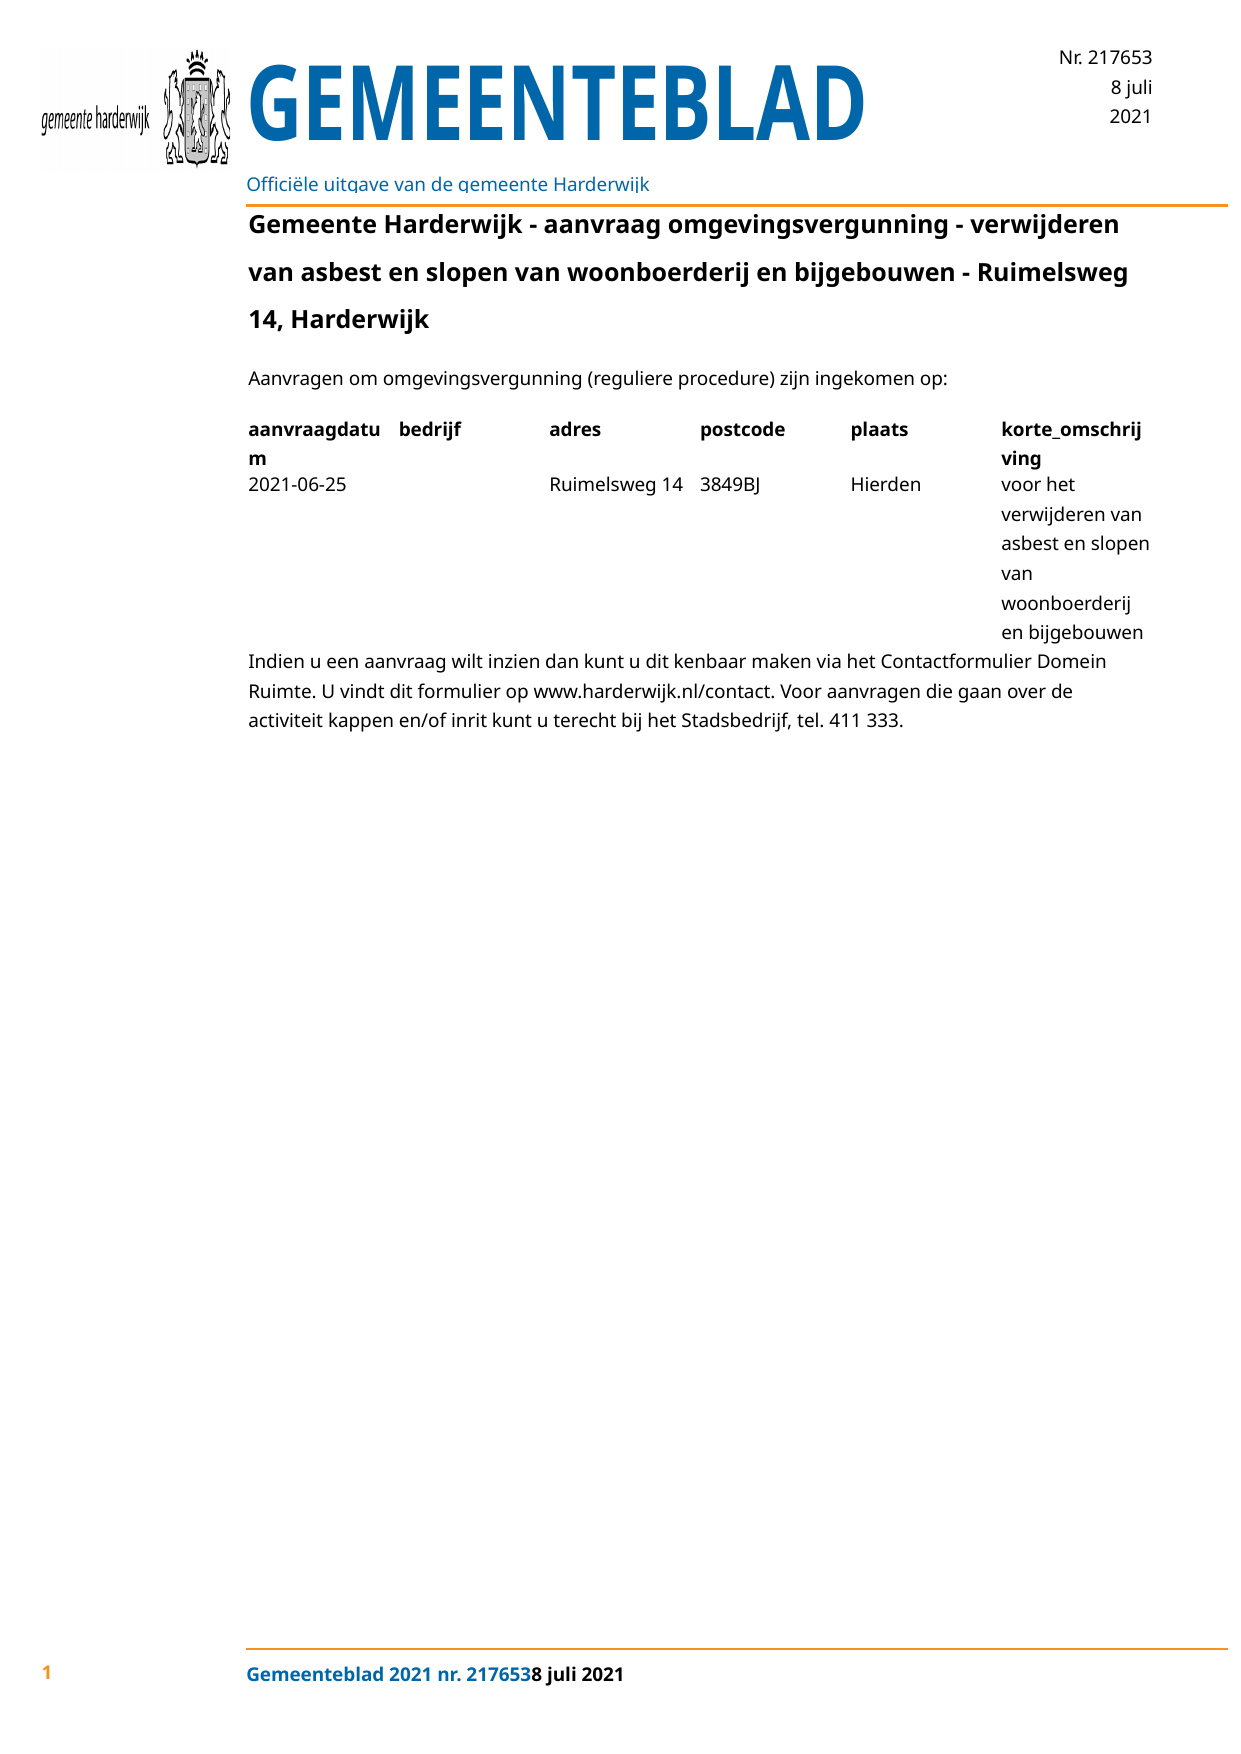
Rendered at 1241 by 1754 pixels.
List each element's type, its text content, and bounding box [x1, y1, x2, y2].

text Aanvragen om omgevingsvergunning (reguliere procedure) zijn ingekomen op: [248, 366, 1152, 391]
table_cell 3849BJ [700, 471, 850, 645]
table_cell Ruimelsweg 14 [549, 471, 700, 645]
table_header korte_omschrijving [1001, 416, 1152, 471]
picture [41, 47, 231, 172]
table_cell Hierden [850, 471, 1001, 645]
text Indien u een aanvraag wilt inzien dan kunt u dit kenbaar maken via het Contactformulier Domein Ruimte. U vindt dit formulier op www.harderwijk.nl/contact. Voor aanvragen die gaan over de activiteit kappen en/of inrit kunt u terecht bij het Stadsbedrijf, tel. 411 333. [248, 648, 1152, 733]
table_header plaats [850, 416, 1001, 471]
table_header bedrijf [399, 416, 549, 471]
table_header postcode [700, 416, 850, 471]
table_cell 2021-06-25 [248, 471, 398, 645]
table_cell [399, 471, 549, 645]
text Gemeente Harderwijk - aanvraag omgevingsvergunning - verwijderen van asbest en slopen van woonboerderij en bijgebouwen - Ruimelsweg 14, Harderwijk [248, 207, 1152, 336]
table_header adres [549, 416, 700, 471]
table_header aanvraagdatum [248, 416, 398, 471]
table_cell voor het verwijderen van asbest en slopen van woonboerderij en bijgebouwen [1001, 471, 1152, 645]
